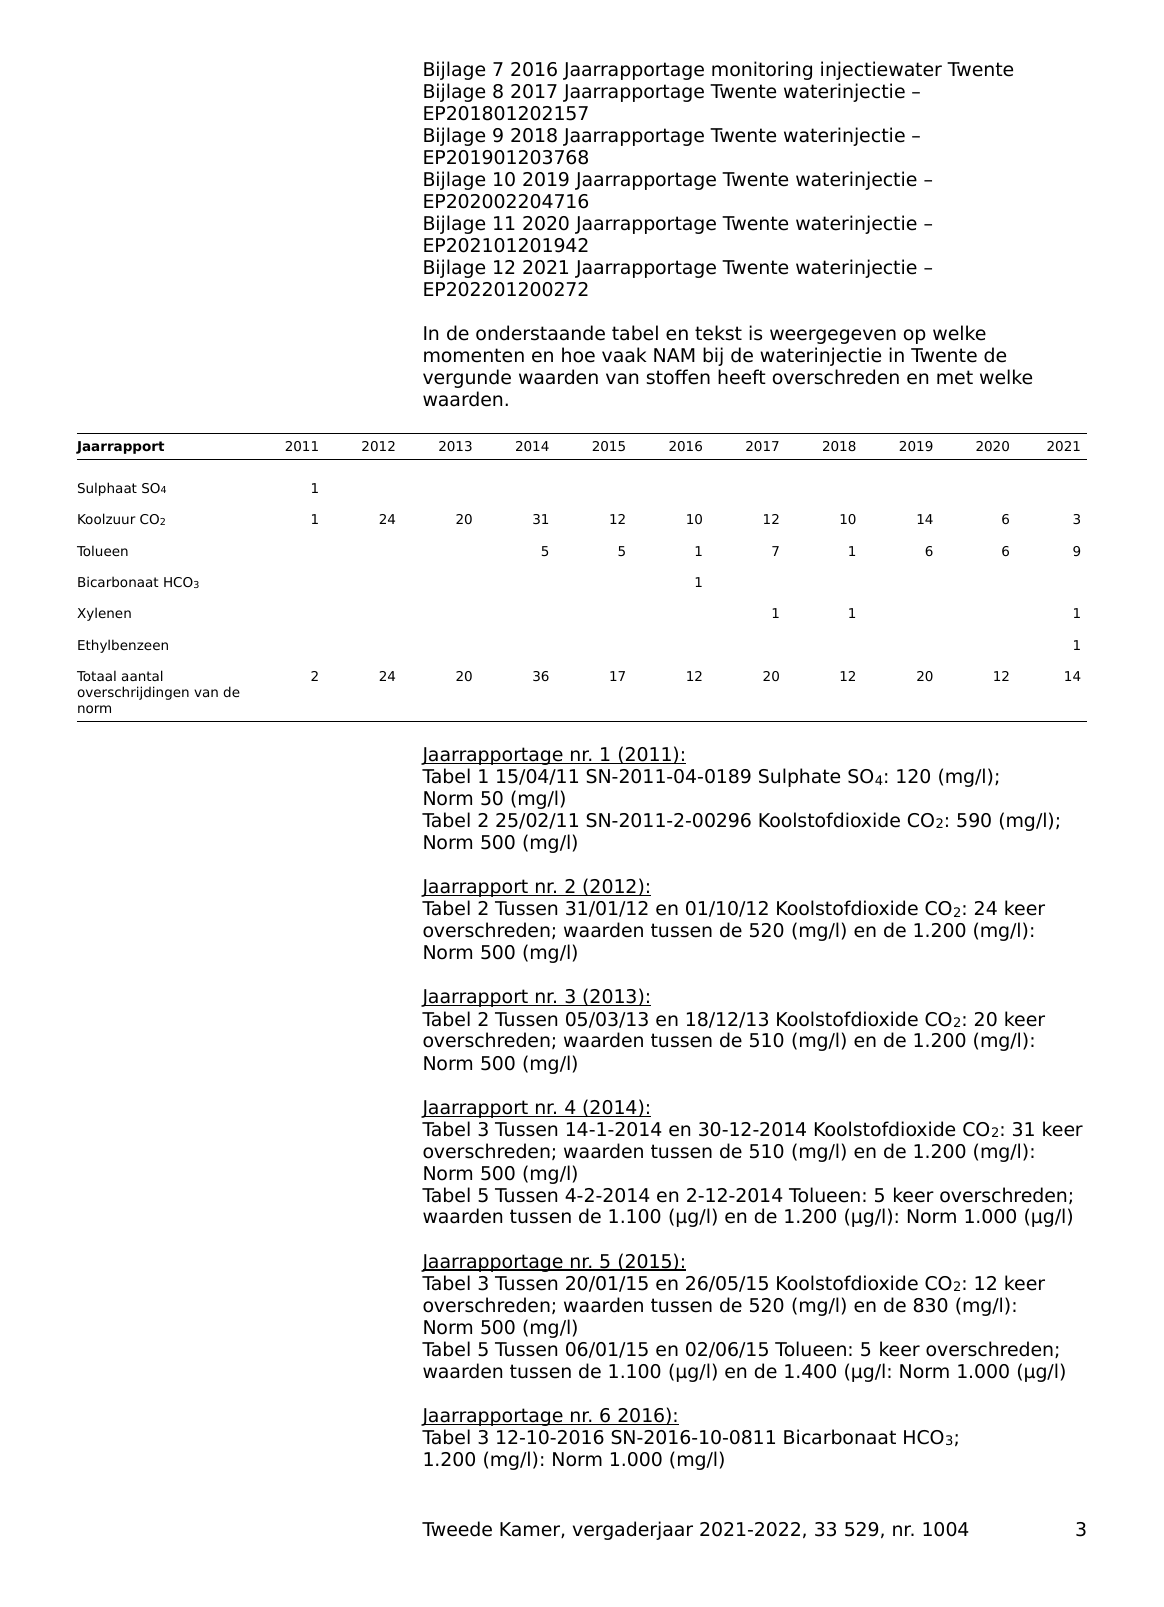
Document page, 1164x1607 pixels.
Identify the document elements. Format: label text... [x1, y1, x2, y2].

table_cell [785, 496, 862, 512]
table_cell [862, 528, 939, 543]
table_cell [785, 559, 862, 575]
table_cell 17 [555, 669, 632, 721]
table_cell [77, 496, 248, 512]
text Jaarrapport nr. 3 (2013): [422, 986, 1087, 1008]
table_cell [785, 575, 862, 591]
table_cell 24 [325, 512, 402, 528]
table_cell 1 [248, 480, 325, 496]
table_cell 10 [785, 512, 862, 528]
table_cell [248, 559, 325, 575]
table_header 2018 [785, 434, 862, 459]
table_cell [325, 496, 402, 512]
table_cell [402, 496, 478, 512]
table_header 2020 [939, 434, 1016, 459]
text Bijlage 8 2017 Jaarrapportage Twente waterinjectie – EP201801202157 [422, 81, 1087, 125]
table_cell Totaal aantal overschrijdingen van de norm [77, 669, 248, 721]
text Tabel 3 Tussen 20/01/15 en 26/05/15 Koolstofdioxide CO2: 12 keer overschreden; waarden tussen de 520 (mg/l) en de 830 (mg/l): Norm 500 (mg/l) [422, 1273, 1087, 1338]
table_cell [248, 575, 325, 591]
table_cell 14 [862, 512, 939, 528]
table_cell [709, 496, 785, 512]
table_cell [632, 654, 709, 669]
table_cell [325, 591, 402, 606]
table_cell [862, 496, 939, 512]
table_header 2014 [478, 434, 555, 459]
table_cell 1 [632, 575, 709, 591]
table_cell [325, 606, 402, 622]
table_header 2012 [325, 434, 402, 459]
table_cell [862, 591, 939, 606]
table_cell [325, 543, 402, 559]
table_header 2017 [709, 434, 785, 459]
table_cell 6 [939, 512, 1016, 528]
table_cell [1016, 460, 1087, 480]
table_cell 3 [1016, 512, 1087, 528]
table_cell 10 [632, 512, 709, 528]
table_cell [77, 591, 248, 606]
table_cell [709, 575, 785, 591]
table_cell 7 [709, 543, 785, 559]
table_cell 6 [939, 543, 1016, 559]
table_cell [709, 638, 785, 653]
table_cell [709, 622, 785, 638]
table_cell [77, 622, 248, 638]
table_cell 9 [1016, 543, 1087, 559]
table_cell [1016, 496, 1087, 512]
table_cell Ethylbenzeen [77, 638, 248, 653]
table_cell [478, 575, 555, 591]
table_header Jaarrapport [77, 434, 248, 459]
table_cell 1 [248, 512, 325, 528]
table_cell [1016, 559, 1087, 575]
table_cell Sulphaat SO4 [77, 480, 248, 496]
table_cell [939, 496, 1016, 512]
table_cell [402, 543, 478, 559]
table_cell [785, 528, 862, 543]
table_cell [632, 638, 709, 653]
table_cell 5 [555, 543, 632, 559]
table_cell 1 [785, 606, 862, 622]
text Tabel 2 Tussen 31/01/12 en 01/10/12 Koolstofdioxide CO2: 24 keer overschreden; waarden tussen de 520 (mg/l) en de 1.200 (mg/l): Norm 500 (mg/l) [422, 898, 1087, 964]
table_cell [939, 638, 1016, 653]
text Bijlage 12 2021 Jaarrapportage Twente waterinjectie – EP202201200272 [422, 257, 1087, 301]
table_cell [939, 528, 1016, 543]
text Tabel 2 25/02/11 SN-2011-2-00296 Koolstofdioxide CO2: 590 (mg/l); Norm 500 (mg/l) [422, 810, 1087, 854]
table_cell [632, 606, 709, 622]
table_cell [248, 606, 325, 622]
table_cell [939, 480, 1016, 496]
table_cell [248, 638, 325, 653]
table_cell [402, 622, 478, 638]
table_cell [1016, 575, 1087, 591]
table_cell [632, 496, 709, 512]
table_cell [785, 654, 862, 669]
table_cell Bicarbonaat HCO3 [77, 575, 248, 591]
text Tabel 3 12-10-2016 SN-2016-10-0811 Bicarbonaat HCO3; 1.200 (mg/l): Norm 1.000 (mg/l) [422, 1427, 1087, 1471]
text Bijlage 9 2018 Jaarrapportage Twente waterinjectie – EP201901203768 [422, 125, 1087, 169]
table_cell [939, 559, 1016, 575]
table_cell [1016, 528, 1087, 543]
table_cell [402, 559, 478, 575]
table_header 2015 [555, 434, 632, 459]
table_cell [402, 606, 478, 622]
table_cell [325, 654, 402, 669]
text Bijlage 11 2020 Jaarrapportage Twente waterinjectie – EP202101201942 [422, 213, 1087, 257]
table_cell [709, 591, 785, 606]
table_cell [555, 496, 632, 512]
table_cell Tolueen [77, 543, 248, 559]
table_cell [862, 622, 939, 638]
table_header 2011 [248, 434, 325, 459]
table_cell [325, 480, 402, 496]
table_cell [478, 606, 555, 622]
table_cell [325, 460, 402, 480]
table_cell 1 [632, 543, 709, 559]
text Jaarrapportage nr. 1 (2011): [422, 744, 1087, 766]
table_cell [478, 480, 555, 496]
table_cell [709, 559, 785, 575]
table_cell 12 [785, 669, 862, 721]
text Jaarrapportage nr. 5 (2015): [422, 1251, 1087, 1273]
table_cell [632, 622, 709, 638]
table_cell [555, 480, 632, 496]
table_cell [939, 575, 1016, 591]
table_cell [632, 559, 709, 575]
table_cell [1016, 591, 1087, 606]
table_cell [402, 460, 478, 480]
table_cell [478, 496, 555, 512]
table_cell [785, 622, 862, 638]
table_cell 1 [709, 606, 785, 622]
table_cell [325, 575, 402, 591]
table_cell [939, 622, 1016, 638]
table_cell [248, 622, 325, 638]
table_cell [555, 575, 632, 591]
table_cell [709, 460, 785, 480]
table_cell [248, 460, 325, 480]
table_cell [402, 528, 478, 543]
table_cell [478, 638, 555, 653]
text Jaarrapport nr. 2 (2012): [422, 876, 1087, 898]
table_cell [77, 559, 248, 575]
table_cell 12 [939, 669, 1016, 721]
table_cell [709, 480, 785, 496]
text Tabel 1 15/04/11 SN-2011-04-0189 Sulphate SO4: 120 (mg/l); Norm 50 (mg/l) [422, 766, 1087, 810]
table_cell [77, 460, 248, 480]
table_cell 1 [1016, 606, 1087, 622]
table_header 2013 [402, 434, 478, 459]
table_cell [632, 528, 709, 543]
table_cell [632, 480, 709, 496]
table_cell [478, 654, 555, 669]
table_cell [1016, 654, 1087, 669]
table_cell 20 [862, 669, 939, 721]
table_cell [862, 638, 939, 653]
table_cell [862, 559, 939, 575]
table_cell [402, 480, 478, 496]
text Bijlage 7 2016 Jaarrapportage monitoring injectiewater Twente [422, 59, 1087, 81]
table_cell [248, 543, 325, 559]
table_cell [939, 606, 1016, 622]
table_cell [325, 638, 402, 653]
table_cell [555, 638, 632, 653]
table_cell [709, 528, 785, 543]
table_cell [478, 528, 555, 543]
table_cell [862, 575, 939, 591]
text Tabel 3 Tussen 14-1-2014 en 30-12-2014 Koolstofdioxide CO2: 31 keer overschreden; waarden tussen de 510 (mg/l) en de 1.200 (mg/l): Norm 500 (mg/l) [422, 1118, 1087, 1184]
table_cell [939, 654, 1016, 669]
table_cell 31 [478, 512, 555, 528]
table_cell 6 [862, 543, 939, 559]
table_header 2016 [632, 434, 709, 459]
text Bijlage 10 2019 Jaarrapportage Twente waterinjectie – EP202002204716 [422, 169, 1087, 213]
table_cell 20 [402, 669, 478, 721]
table_cell [402, 575, 478, 591]
table_cell [402, 591, 478, 606]
text In de onderstaande tabel en tekst is weergegeven op welke momenten en hoe vaak NAM bij de waterinjectie in Twente de vergunde waarden van stoffen heeft overschreden en met welke waarden. [422, 323, 1087, 411]
text Tabel 2 Tussen 05/03/13 en 18/12/13 Koolstofdioxide CO2: 20 keer overschreden; waarden tussen de 510 (mg/l) en de 1.200 (mg/l): Norm 500 (mg/l) [422, 1008, 1087, 1074]
table_cell 12 [709, 512, 785, 528]
table_cell [1016, 480, 1087, 496]
table_cell [325, 559, 402, 575]
table_cell 24 [325, 669, 402, 721]
table_cell 20 [709, 669, 785, 721]
table_cell [325, 622, 402, 638]
table_cell [862, 654, 939, 669]
table_cell [248, 591, 325, 606]
table_cell [555, 622, 632, 638]
table_cell [478, 591, 555, 606]
table_cell [862, 460, 939, 480]
table_cell [785, 638, 862, 653]
table_cell [478, 460, 555, 480]
table_cell [555, 460, 632, 480]
table_cell 20 [402, 512, 478, 528]
table_cell 36 [478, 669, 555, 721]
table_cell [248, 654, 325, 669]
table_header 2021 [1016, 434, 1087, 459]
table_cell 1 [1016, 638, 1087, 653]
table_cell [555, 606, 632, 622]
table_cell Xylenen [77, 606, 248, 622]
table_cell [709, 654, 785, 669]
table_cell Koolzuur CO2 [77, 512, 248, 528]
table_cell [555, 559, 632, 575]
table_cell [555, 654, 632, 669]
table_cell [402, 638, 478, 653]
table_cell [77, 654, 248, 669]
text Tabel 5 Tussen 06/01/15 en 02/06/15 Tolueen: 5 keer overschreden; waarden tussen de 1.100 (µg/l) en de 1.400 (µg/l: Norm 1.000 (µg/l) [422, 1338, 1087, 1382]
table_cell [1016, 622, 1087, 638]
table_cell [478, 622, 555, 638]
table_cell [785, 591, 862, 606]
table_cell [939, 460, 1016, 480]
table_cell [785, 480, 862, 496]
table_cell 2 [248, 669, 325, 721]
table_cell [862, 606, 939, 622]
table_cell [478, 559, 555, 575]
table_cell [785, 460, 862, 480]
table_cell [939, 591, 1016, 606]
table_cell [555, 528, 632, 543]
table_cell [248, 528, 325, 543]
table_cell [632, 591, 709, 606]
table_cell [248, 496, 325, 512]
text Jaarrapportage nr. 6 2016): [422, 1405, 1087, 1427]
table_cell [862, 480, 939, 496]
table_cell [555, 591, 632, 606]
table_cell 5 [478, 543, 555, 559]
table_cell [632, 460, 709, 480]
table_cell [77, 528, 248, 543]
table_cell 14 [1016, 669, 1087, 721]
table_cell 1 [785, 543, 862, 559]
table_cell [402, 654, 478, 669]
table_header 2019 [862, 434, 939, 459]
text Jaarrapport nr. 4 (2014): [422, 1097, 1087, 1118]
table_cell 12 [555, 512, 632, 528]
text Tabel 5 Tussen 4-2-2014 en 2-12-2014 Tolueen: 5 keer overschreden; waarden tussen de 1.100 (µg/l) en de 1.200 (µg/l): Norm 1.000 (µg/l) [422, 1184, 1087, 1228]
table_cell [325, 528, 402, 543]
table_cell 12 [632, 669, 709, 721]
